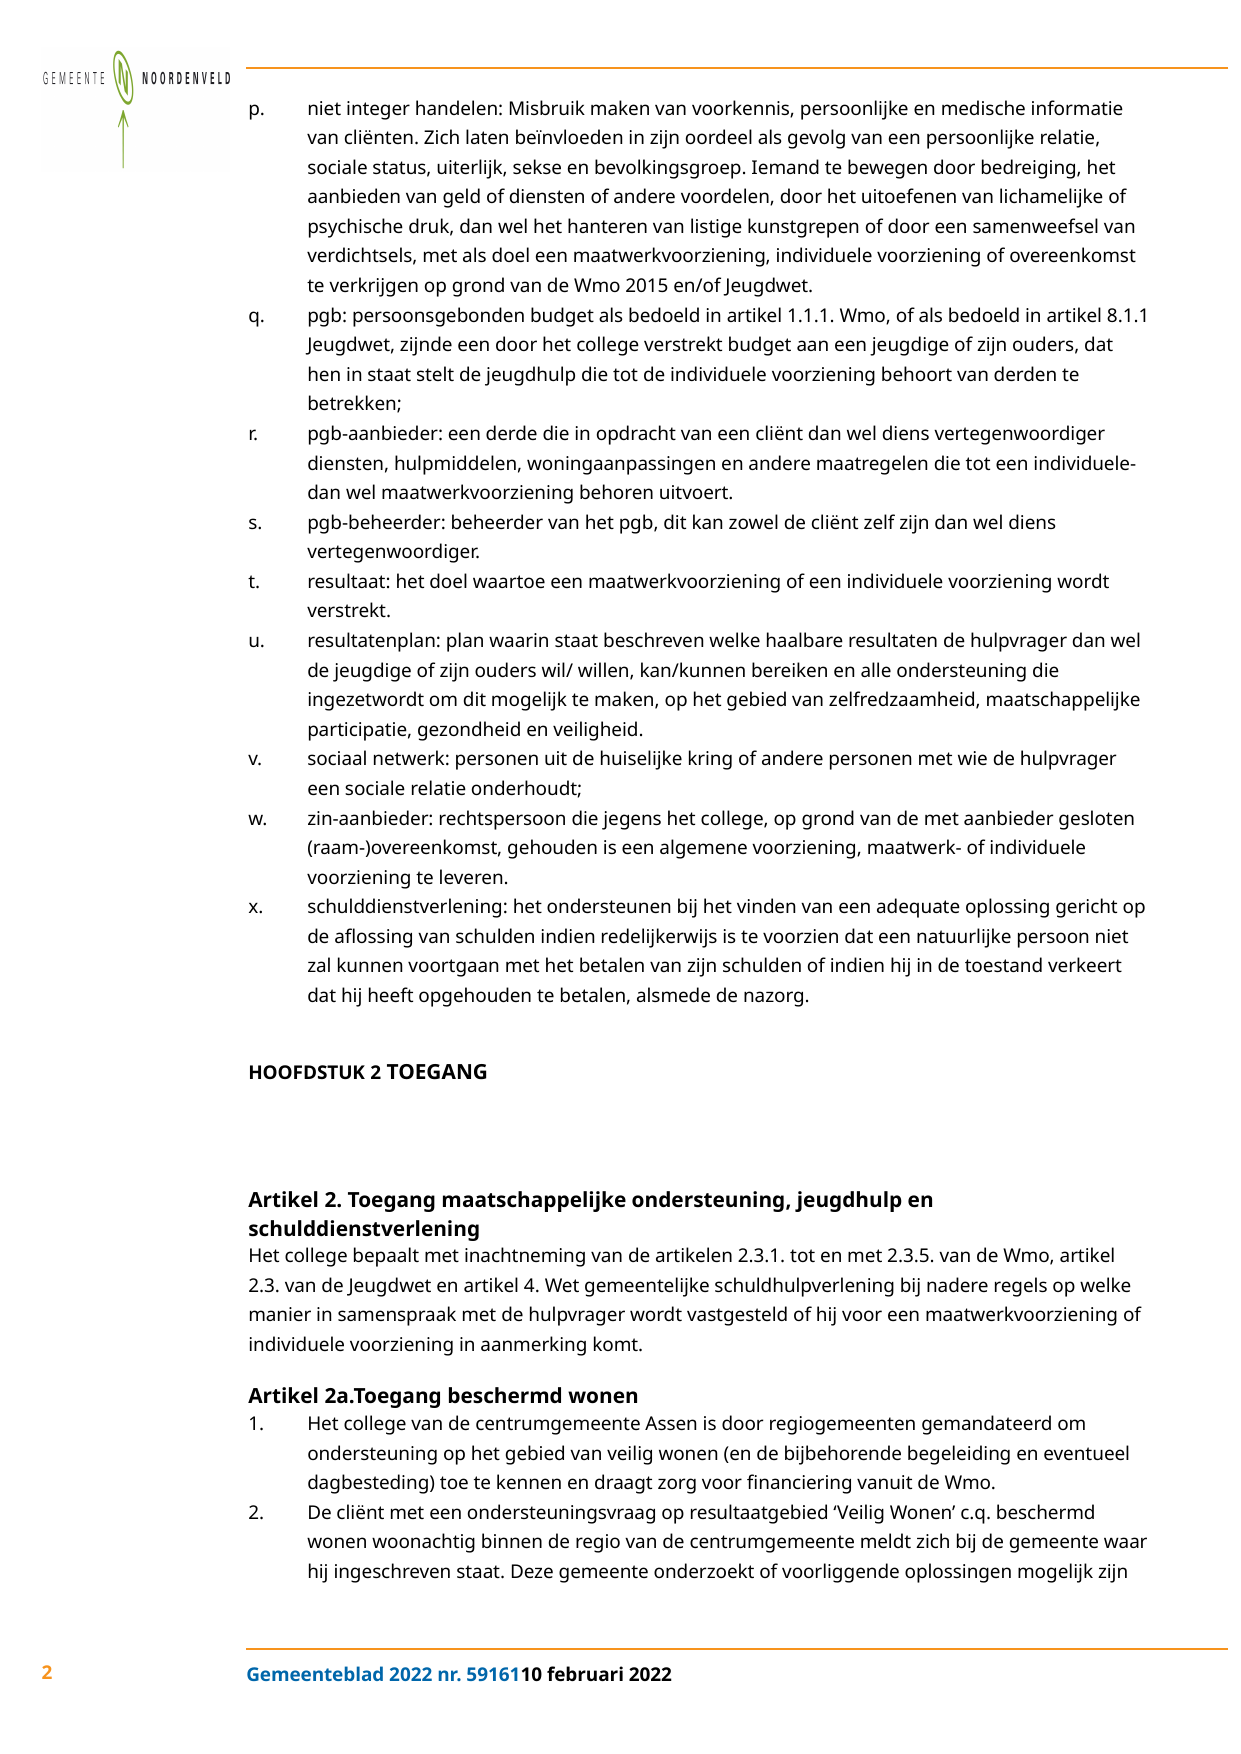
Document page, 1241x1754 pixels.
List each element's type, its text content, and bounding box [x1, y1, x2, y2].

text Het college bepaalt met inachtneming van de artikelen 2.3.1. tot en met 2.3.5. van de Wmo, artikel 2.3. van de Jeugdwet en artikel 4. Wet gemeentelijke schuldhulpverlening bij nadere regels op welke manier in samenspraak met de hulpvrager wordt vastgesteld of hij voor een maatwerkvoorziening of individuele voorziening in aanmerking komt. [248, 1242, 1152, 1357]
list pgb-beheerder: beheerder van het pgb, dit kan zowel de cliënt zelf zijn dan wel diens vertegenwoordiger. [248, 509, 1152, 564]
list resultatenplan: plan waarin staat beschreven welke haalbare resultaten de hulpvrager dan wel de jeugdige of zijn ouders wil/ willen, kan/kunnen bereiken en alle ondersteuning die ingezetwordt om dit mogelijk te maken, op het gebied van zelfredzaamheid, maatschappelijke participatie, gezondheid en veiligheid. [248, 627, 1152, 742]
list Het college van de centrumgemeente Assen is door regiogemeenten gemandateerd om ondersteuning op het gebied van veilig wonen (en de bijbehorende begeleiding en eventueel dagbesteding) toe te kennen en draagt zorg voor financiering vanuit de Wmo. [248, 1410, 1152, 1495]
list niet integer handelen: Misbruik maken van voorkennis, persoonlijke en medische informatie van cliënten. Zich laten beïnvloeden in zijn oordeel als gevolg van een persoonlijke relatie, sociale status, uiterlijk, sekse en bevolkingsgroep. Iemand te bewegen door bedreiging, het aanbieden van geld of diensten of andere voordelen, door het uitoefenen van lichamelijke of psychische druk, dan wel het hanteren van listige kunstgrepen of door een samenweefsel van verdichtsels, met als doel een maatwerkvoorziening, individuele voorziening of overeenkomst te verkrijgen op grond van de Wmo 2015 en/of Jeugdwet. [248, 95, 1152, 298]
list resultaat: het doel waartoe een maatwerkvoorziening of een individuele voorziening wordt verstrekt. [248, 568, 1152, 623]
list pgb: persoonsgebonden budget als bedoeld in artikel 1.1.1. Wmo, of als bedoeld in artikel 8.1.1 Jeugdwet, zijnde een door het college verstrekt budget aan een jeugdige of zijn ouders, dat hen in staat stelt de jeugdhulp die tot de individuele voorziening behoort van derden te betrekken; [248, 302, 1152, 416]
list schulddienstverlening: het ondersteunen bij het vinden van een adequate oplossing gericht op de aflossing van schulden indien redelijkerwijs is te voorzien dat een natuurlijke persoon niet zal kunnen voortgaan met het betalen van zijn schulden of indien hij in de toestand verkeert dat hij heeft opgehouden te betalen, alsmede de nazorg. [248, 893, 1152, 1008]
text Artikel 2. Toegang maatschappelijke ondersteuning, jeugdhulp en schulddienstverlening [248, 1186, 1152, 1242]
list zin-aanbieder: rechtspersoon die jegens het college, op grond van de met aanbieder gesloten (raam-)overeenkomst, gehouden is een algemene voorziening, maatwerk- of individuele voorziening te leveren. [248, 805, 1152, 890]
list pgb-aanbieder: een derde die in opdracht van een cliënt dan wel diens vertegenwoordiger diensten, hulpmiddelen, woningaanpassingen en andere maatregelen die tot een individuele- dan wel maatwerkvoorziening behoren uitvoert. [248, 420, 1152, 505]
text HOOFDSTUK 2 TOEGANG [248, 1057, 1152, 1086]
list De cliënt met een ondersteuningsvraag op resultaatgebied ‘Veilig Wonen’ c.q. beschermd wonen woonachtig binnen de regio van de centrumgemeente meldt zich bij de gemeente waar hij ingeschreven staat. Deze gemeente onderzoekt of voorliggende oplossingen mogelijk zijn [248, 1499, 1152, 1584]
text Artikel 2a.Toegang beschermd wonen [248, 1382, 1152, 1410]
list sociaal netwerk: personen uit de huiselijke kring of andere personen met wie de hulpvrager een sociale relatie onderhoudt; [248, 746, 1152, 801]
picture [41, 47, 231, 172]
